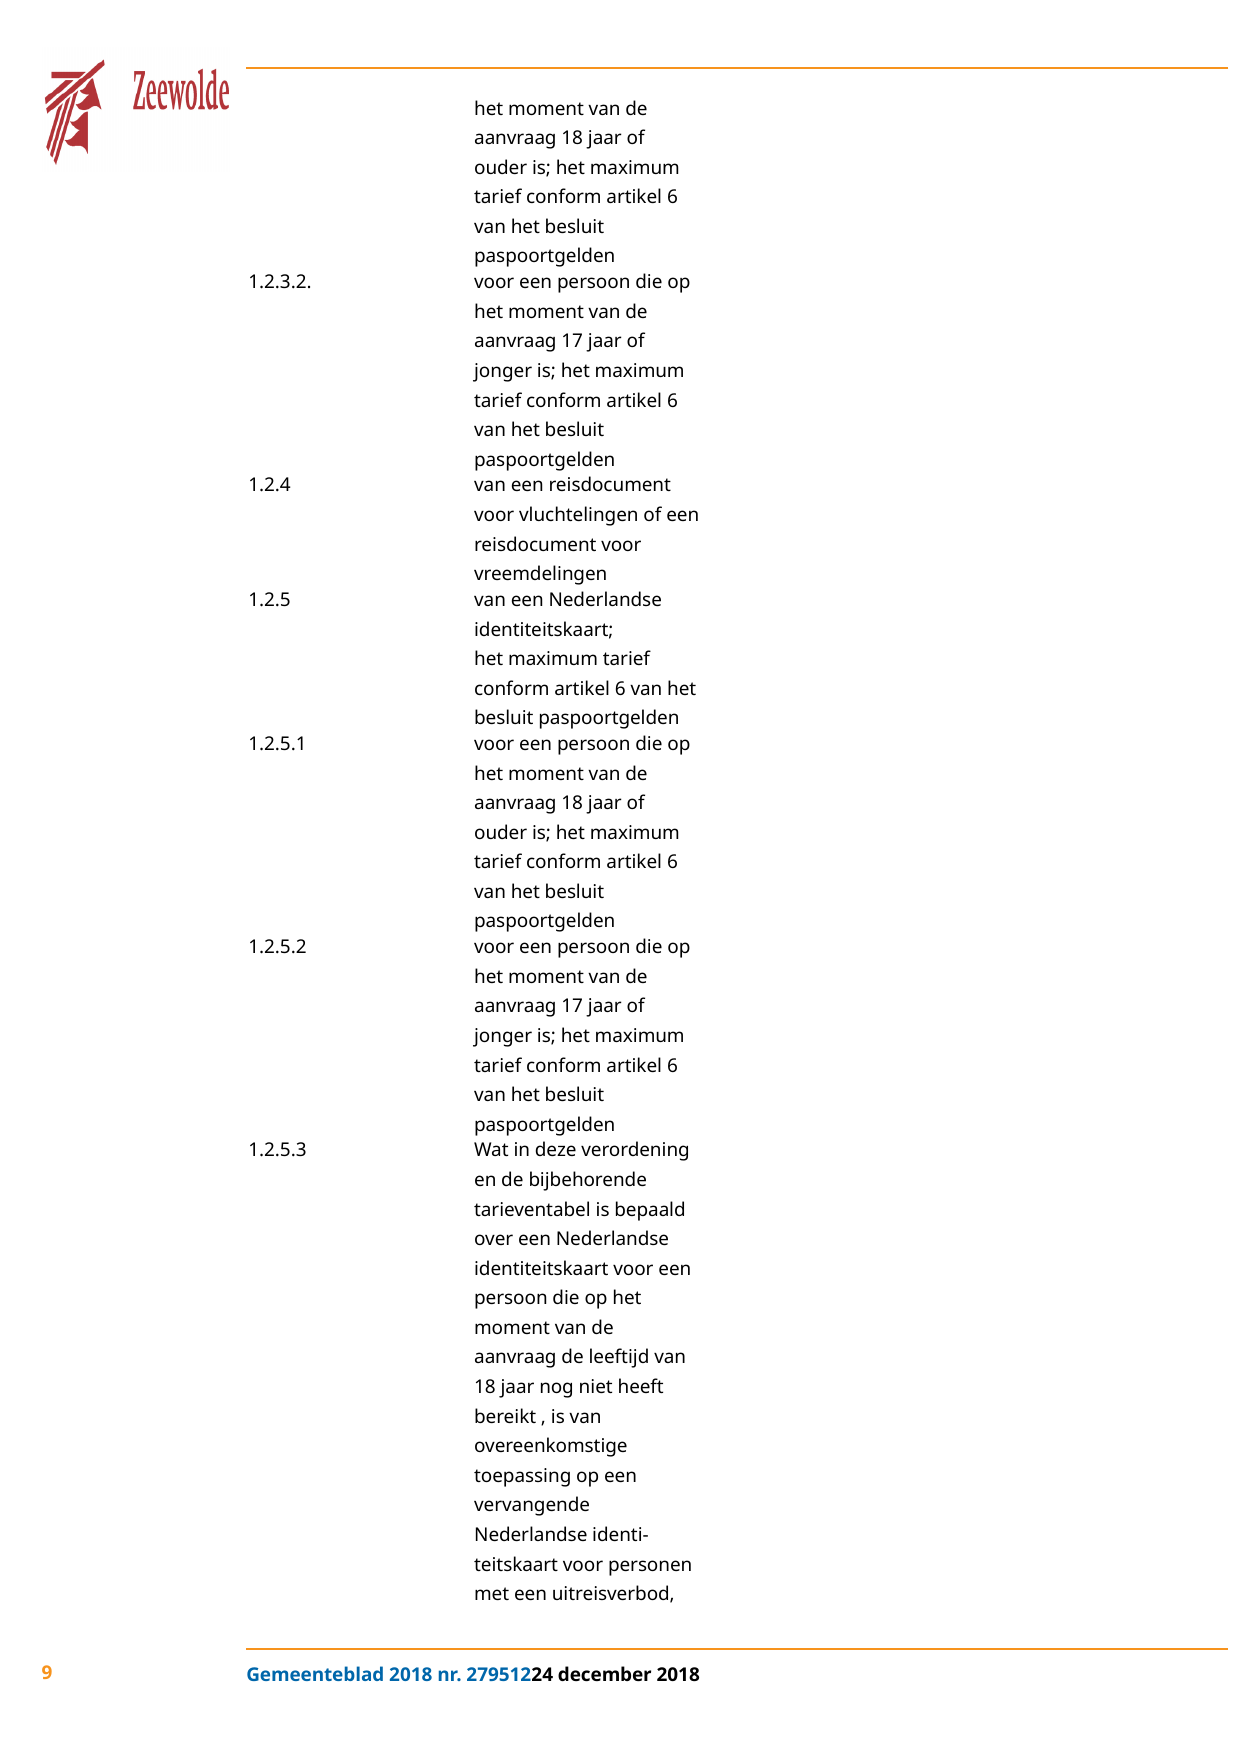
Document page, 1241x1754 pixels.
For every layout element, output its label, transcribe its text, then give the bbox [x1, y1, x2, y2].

table_cell [926, 730, 1152, 933]
table_cell 1.2.5.1 [248, 730, 474, 933]
table_cell [926, 1137, 1152, 1606]
table_cell [700, 472, 926, 586]
table_cell van een reisdocument voor vluchtelingen of een reisdocument voor vreemdelingen [474, 472, 700, 586]
table_cell [700, 95, 926, 268]
table_cell voor een persoon die op het moment van de aanvraag 17 jaar of jonger is; het maximum tarief conform artikel 6 van het besluit paspoortgelden [474, 934, 700, 1137]
table_cell Wat in deze verordening en de bijbehorende tarieventabel is bepaald over een Nederlandse identiteitskaart voor een persoon die op het moment van de aanvraag de leeftijd van 18 jaar nog niet heeft bereikt , is van overeenkomstige toepassing op een vervangende Nederlandse identi-teitskaart voor personen met een uitreisverbod, [474, 1137, 700, 1606]
table_cell [926, 269, 1152, 472]
table_cell [700, 1137, 926, 1606]
table_cell 1.2.4 [248, 472, 474, 586]
table_cell voor een persoon die op het moment van de aanvraag 18 jaar of ouder is; het maximum tarief conform artikel 6 van het besluit paspoortgelden [474, 730, 700, 933]
table_cell [926, 95, 1152, 268]
table_cell [700, 934, 926, 1137]
table_cell [700, 269, 926, 472]
table_cell [926, 934, 1152, 1137]
table_cell [926, 472, 1152, 586]
table_cell het moment van de aanvraag 18 jaar of ouder is; het maximum tarief conform artikel 6 van het besluit paspoortgelden [474, 95, 700, 268]
table_cell voor een persoon die op het moment van de aanvraag 17 jaar of jonger is; het maximum tarief conform artikel 6 van het besluit paspoortgelden [474, 269, 700, 472]
table_cell [926, 586, 1152, 730]
table_cell 1.2.5.2 [248, 934, 474, 1137]
table_cell van een Nederlandse identiteitskaart; het maximum tarief conform artikel 6 van het besluit paspoortgelden [474, 586, 700, 730]
table_cell 1.2.5 [248, 586, 474, 730]
picture [41, 47, 231, 172]
table_cell 1.2.5.3 [248, 1137, 474, 1606]
table_cell [700, 730, 926, 933]
table_cell [248, 95, 474, 268]
table_cell [700, 586, 926, 730]
table_cell 1.2.3.2. [248, 269, 474, 472]
